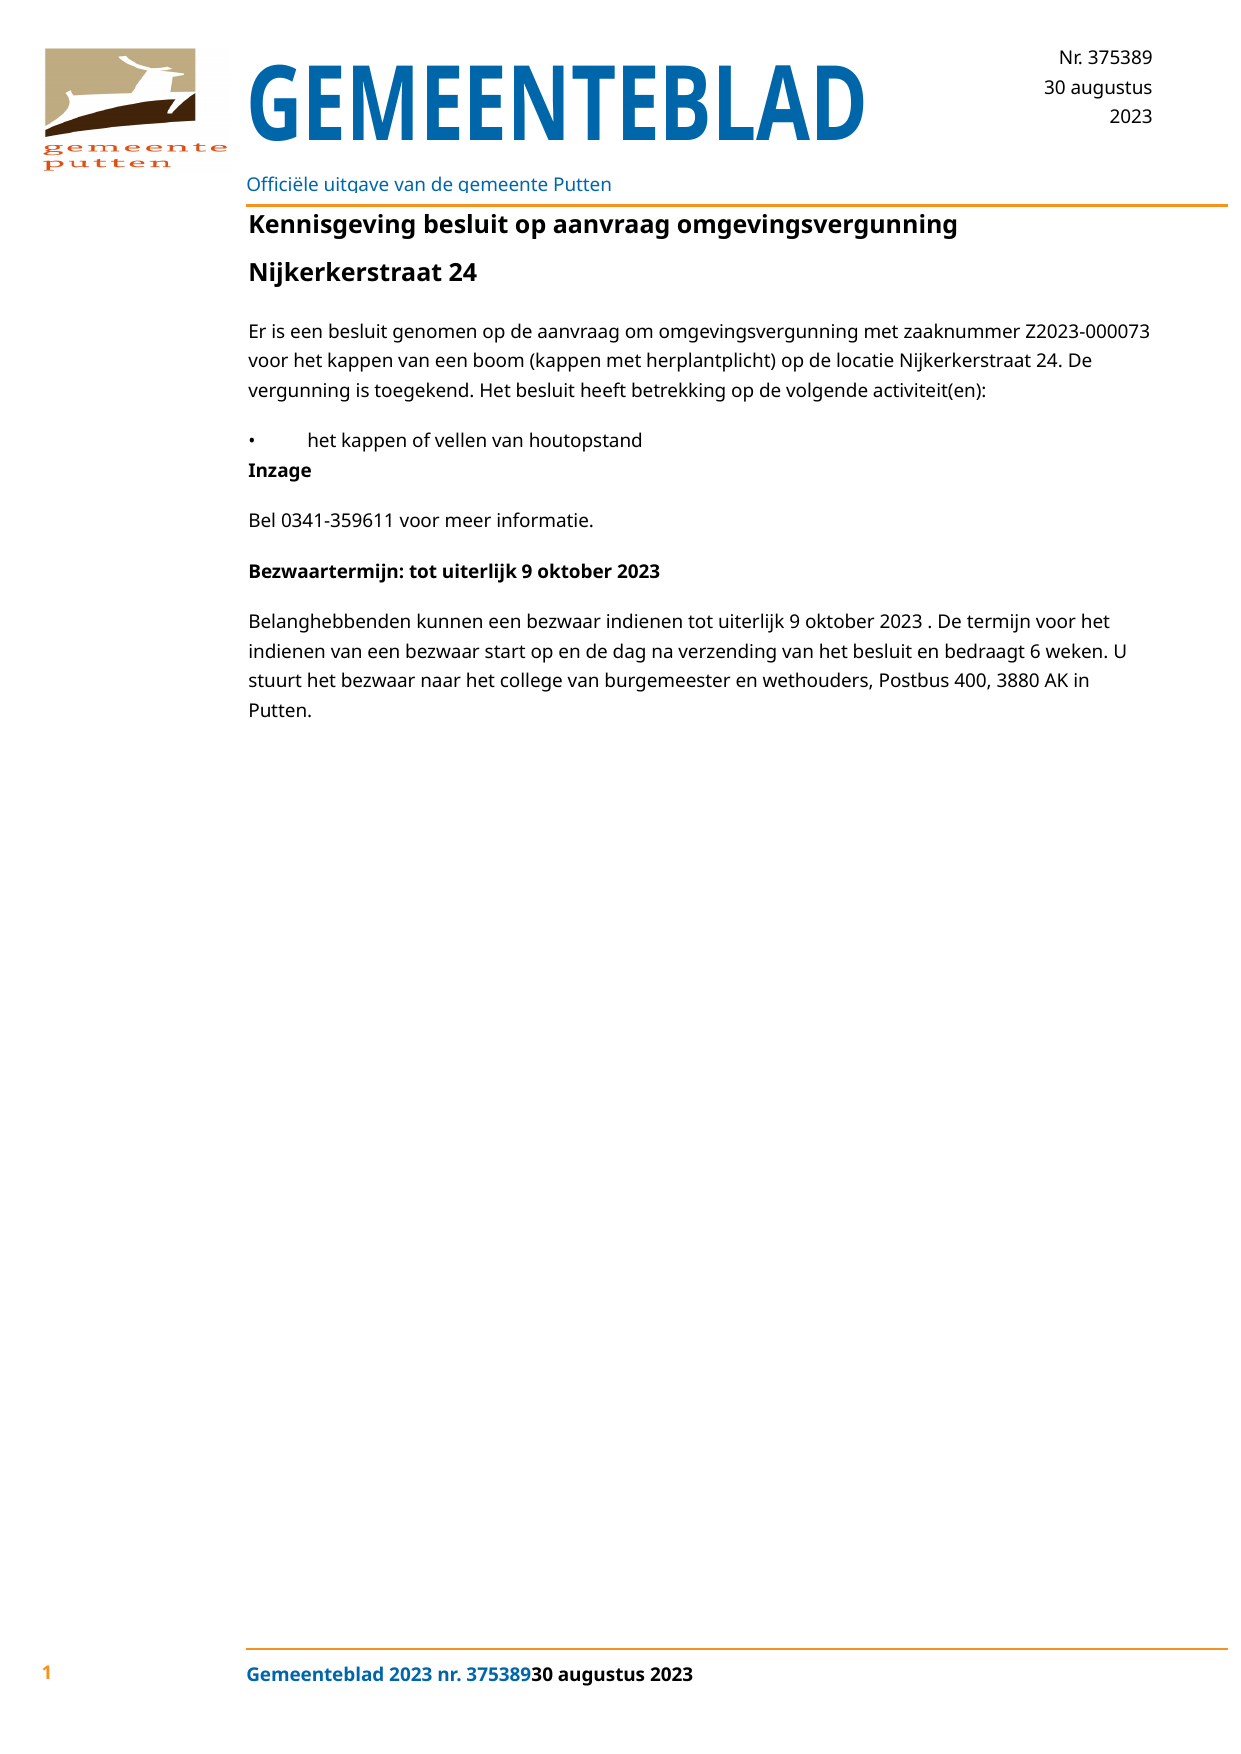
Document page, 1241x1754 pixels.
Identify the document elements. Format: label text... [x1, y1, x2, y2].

text Er is een besluit genomen op de aanvraag om omgevingsvergunning met zaaknummer Z2023-000073 voor het kappen van een boom (kappen met herplantplicht) op de locatie Nijkerkerstraat 24. De vergunning is toegekend. Het besluit heeft betrekking op de volgende activiteit(en): [248, 318, 1152, 403]
text Bel 0341-359611 voor meer informatie. [248, 507, 1152, 533]
text Bezwaartermijn: tot uiterlijk 9 oktober 2023 [248, 558, 1152, 584]
picture [41, 47, 231, 172]
text Kennisgeving besluit op aanvraag omgevingsvergunning Nijkerkerstraat 24 [248, 207, 1152, 288]
text Inzage [248, 457, 1152, 483]
text Belanghebbenden kunnen een bezwaar indienen tot uiterlijk 9 oktober 2023 . De termijn voor het indienen van een bezwaar start op en de dag na verzending van het besluit en bedraagt 6 weken. U stuurt het bezwaar naar het college van burgemeester en wethouders, Postbus 400, 3880 AK in Putten. [248, 608, 1152, 723]
list het kappen of vellen van houtopstand [248, 427, 1152, 453]
